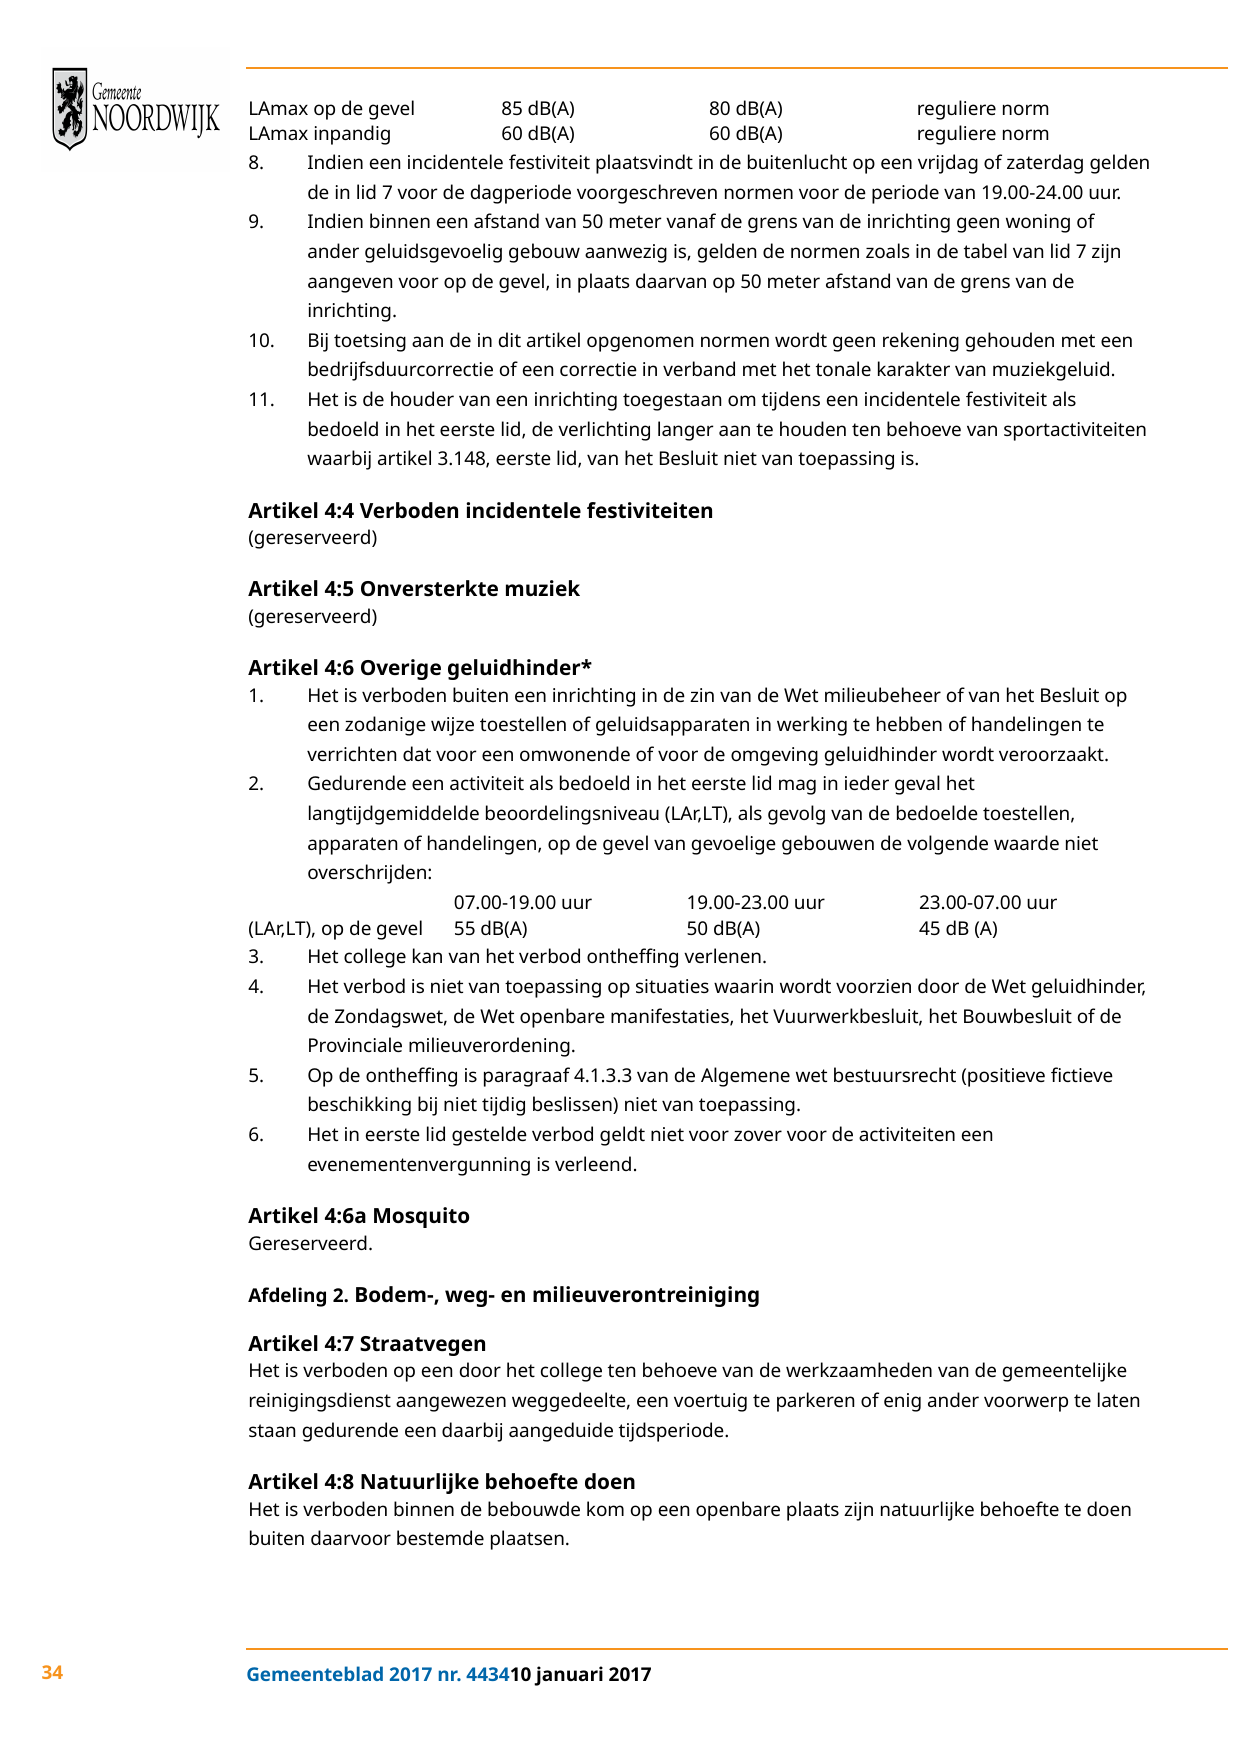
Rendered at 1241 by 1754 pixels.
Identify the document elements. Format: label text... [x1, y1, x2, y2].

list Het is verboden buiten een inrichting in de zin van de Wet milieubeheer of van het Besluit op een zodanige wijze toestellen of geluidsapparaten in werking te hebben of handelingen te verrichten dat voor een omwonende of voor de omgeving geluidhinder wordt veroorzaakt. [248, 682, 1152, 767]
text Het is verboden op een door het college ten behoeve van de werkzaamheden van de gemeentelijke reinigingsdienst aangewezen weggedeelte, een voertuig te parkeren of enig ander voorwerp te laten staan gedurende een daarbij aangeduide tijdsperiode. [248, 1358, 1152, 1443]
table_cell LAmax op de gevel [248, 95, 501, 121]
table_cell (LAr,LT), op de gevel [248, 915, 454, 941]
list Het college kan van het verbod ontheffing verlenen. [248, 944, 1152, 969]
table_cell 60 dB(A) [709, 121, 917, 146]
text Artikel 4:7 Straatvegen [248, 1329, 1152, 1358]
table_header 19.00-23.00 uur [686, 889, 919, 915]
text Artikel 4:4 Verboden incidentele festiviteiten [248, 496, 1152, 524]
text Het is verboden binnen de bebouwde kom op een openbare plaats zijn natuurlijke behoefte te doen buiten daarvoor bestemde plaatsen. [248, 1496, 1152, 1551]
table_cell reguliere norm [917, 121, 1152, 146]
table_cell 45 dB (A) [919, 915, 1152, 941]
list Op de ontheffing is paragraaf 4.1.3.3 van de Algemene wet bestuursrecht (positieve fictieve beschikking bij niet tijdig beslissen) niet van toepassing. [248, 1062, 1152, 1117]
text Artikel 4:6 Overige geluidhinder* [248, 653, 1152, 682]
table_cell 60 dB(A) [501, 121, 709, 146]
list Het is de houder van een inrichting toegestaan om tijdens een incidentele festiviteit als bedoeld in het eerste lid, de verlichting langer aan te houden ten behoeve van sportactiviteiten waarbij artikel 3.148, eerste lid, van het Besluit niet van toepassing is. [248, 386, 1152, 471]
text Artikel 4:5 Onversterkte muziek [248, 574, 1152, 603]
table_cell 85 dB(A) [501, 95, 709, 121]
list Het verbod is niet van toepassing op situaties waarin wordt voorzien door de Wet geluidhinder, de Zondagswet, de Wet openbare manifestaties, het Vuurwerkbesluit, het Bouwbesluit of de Provinciale milieuverordening. [248, 973, 1152, 1058]
table_cell 80 dB(A) [709, 95, 917, 121]
list Het in eerste lid gestelde verbod geldt niet voor zover voor de activiteiten een evenementenvergunning is verleend. [248, 1121, 1152, 1177]
table_header [248, 889, 454, 915]
text (gereserveerd) [248, 524, 1152, 550]
text Gereserveerd. [248, 1230, 1152, 1255]
table_header 07.00-19.00 uur [454, 889, 686, 915]
table_cell 50 dB(A) [686, 915, 919, 941]
table_header 23.00-07.00 uur [919, 889, 1152, 915]
table_cell reguliere norm [917, 95, 1152, 121]
list Gedurende een activiteit als bedoeld in het eerste lid mag in ieder geval het langtijdgemiddelde beoordelingsniveau (LAr,LT), als gevolg van de bedoelde toestellen, apparaten of handelingen, op de gevel van gevoelige gebouwen de volgende waarde niet overschrijden: [248, 771, 1152, 885]
table_cell LAmax inpandig [248, 121, 501, 146]
list Indien een incidentele festiviteit plaatsvindt in de buitenlucht op een vrijdag of zaterdag gelden de in lid 7 voor de dagperiode voorgeschreven normen voor de periode van 19.00-24.00 uur. [248, 149, 1152, 205]
text (gereserveerd) [248, 603, 1152, 629]
table_cell 55 dB(A) [454, 915, 686, 941]
text Artikel 4:6a Mosquito [248, 1201, 1152, 1230]
picture [41, 47, 231, 172]
text Artikel 4:8 Natuurlijke behoefte doen [248, 1467, 1152, 1496]
list Bij toetsing aan de in dit artikel opgenomen normen wordt geen rekening gehouden met een bedrijfsduurcorrectie of een correctie in verband met het tonale karakter van muziekgeluid. [248, 327, 1152, 382]
text Afdeling 2. Bodem-, weg- en milieuverontreiniging [248, 1280, 1152, 1308]
list Indien binnen een afstand van 50 meter vanaf de grens van de inrichting geen woning of ander geluidsgevoelig gebouw aanwezig is, gelden de normen zoals in de tabel van lid 7 zijn aangeven voor op de gevel, in plaats daarvan op 50 meter afstand van de grens van de inrichting. [248, 209, 1152, 323]
